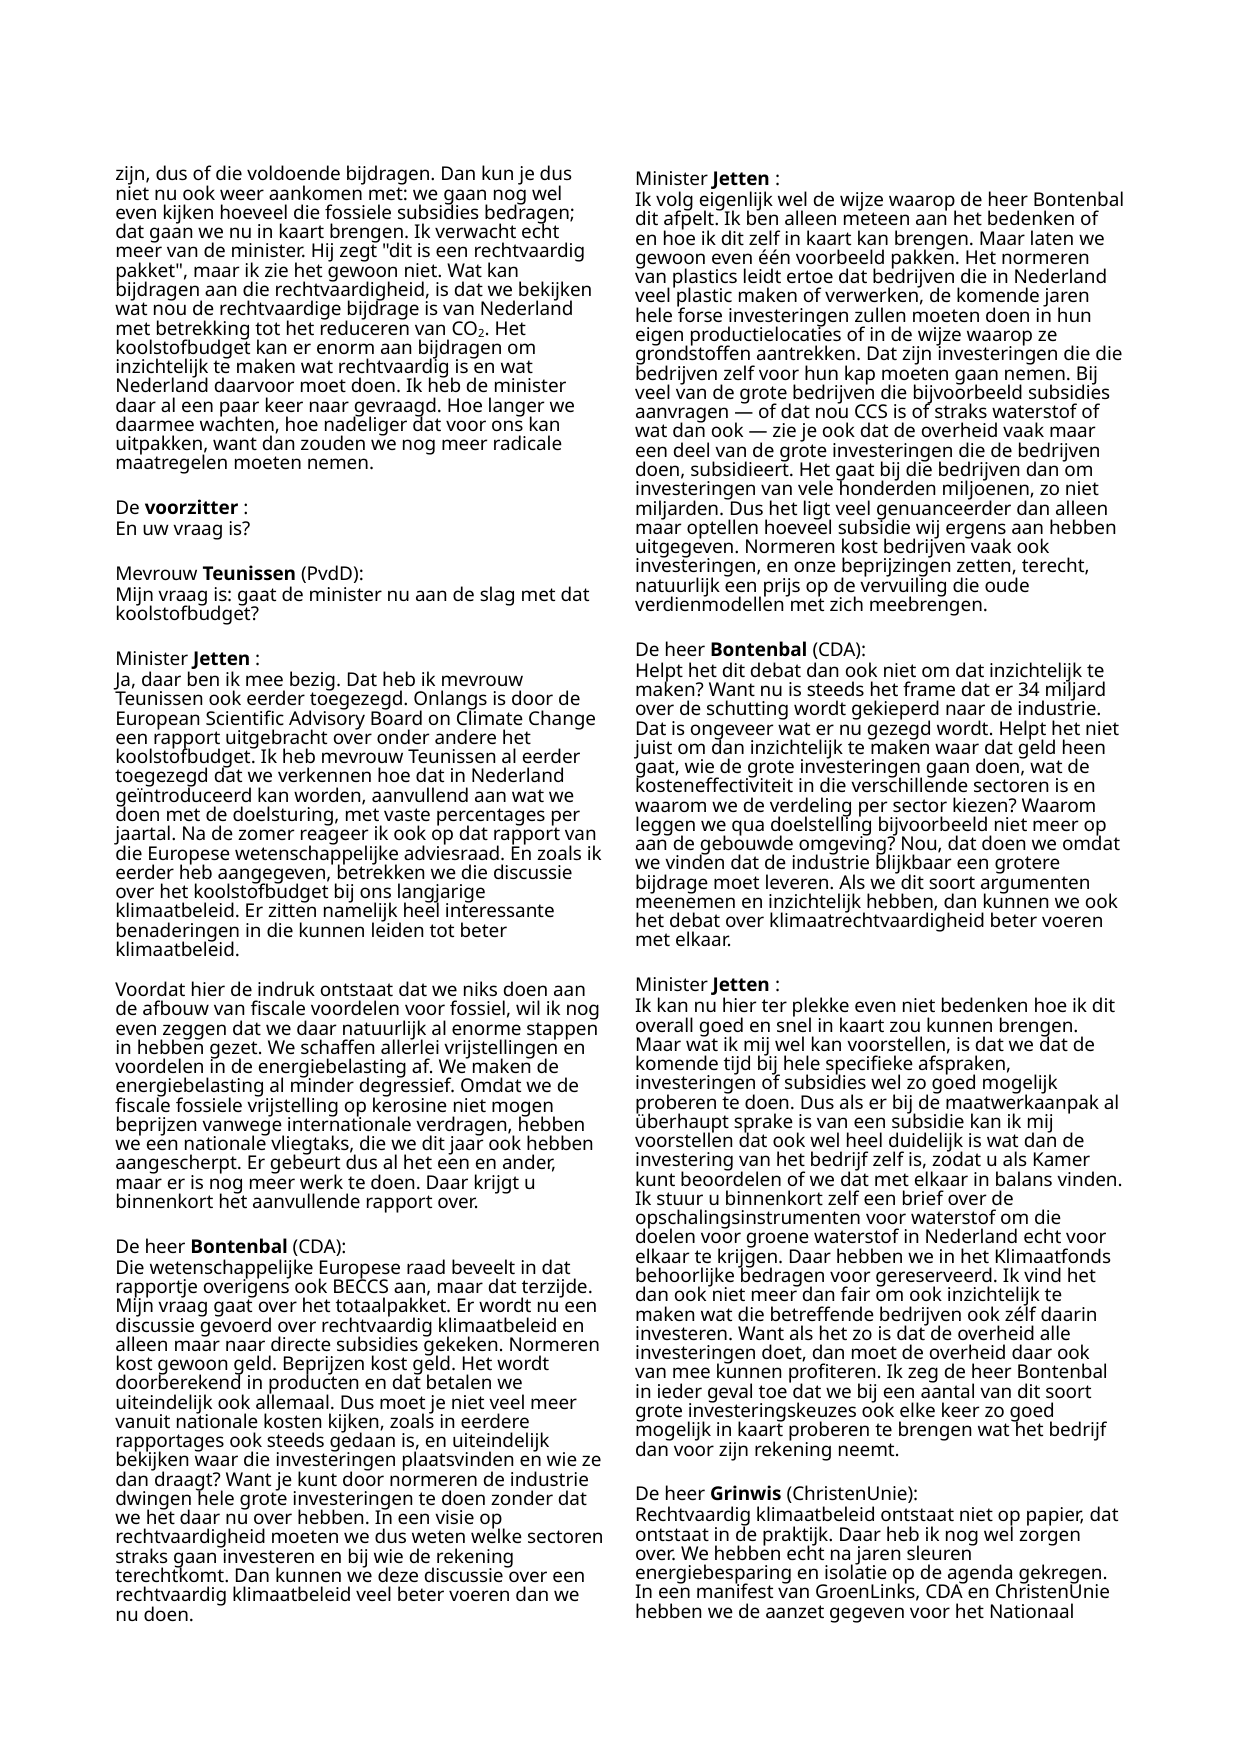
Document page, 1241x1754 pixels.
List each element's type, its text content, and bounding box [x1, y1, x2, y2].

text zijn, dus of die voldoende bijdragen. Dan kun je dus niet nu ook weer aankomen met: we gaan nog wel even kijken hoeveel die fossiele subsidies bedragen; dat gaan we nu in kaart brengen. Ik verwacht echt meer van de minister. Hij zegt "dit is een rechtvaardig pakket", maar ik zie het gewoon niet. Wat kan bijdragen aan die rechtvaardigheid, is dat we bekijken wat nou de rechtvaardige bijdrage is van Nederland met betrekking tot het reduceren van CO2. Het koolstofbudget kan er enorm aan bijdragen om inzichtelijk te maken wat rechtvaardig is en wat Nederland daarvoor moet doen. Ik heb de minister daar al een paar keer naar gevraagd. Hoe langer we daarmee wachten, hoe nadeliger dat voor ons kan uitpakken, want dan zouden we nog meer radicale maatregelen moeten nemen. [115, 165, 605, 474]
text De heer Bontenbal (CDA): [115, 1233, 605, 1259]
text De voorzitter : [115, 494, 605, 520]
text Minister Jetten : [635, 165, 1125, 191]
text Helpt het dit debat dan ook niet om dat inzichtelijk te maken? Want nu is steeds het frame dat er 34 miljard over de schutting wordt gekieperd naar de industrie. Dat is ongeveer wat er nu gezegd wordt. Helpt het niet juist om dan inzichtelijk te maken waar dat geld heen gaat, wie de grote investeringen gaan doen, wat de kosteneffectiviteit in die verschillende sectoren is en waarom we de verdeling per sector kiezen? Waarom leggen we qua doelstelling bijvoorbeeld niet meer op aan de gebouwde omgeving? Nou, dat doen we omdat we vinden dat de industrie blijkbaar een grotere bijdrage moet leveren. Als we dit soort argumenten meenemen en inzichtelijk hebben, dan kunnen we ook het debat over klimaatrechtvaardigheid beter voeren met elkaar. [635, 662, 1125, 951]
text Ik volg eigenlijk wel de wijze waarop de heer Bontenbal dit afpelt. Ik ben alleen meteen aan het bedenken of en hoe ik dit zelf in kaart kan brengen. Maar laten we gewoon even één voorbeeld pakken. Het normeren van plastics leidt ertoe dat bedrijven die in Nederland veel plastic maken of verwerken, de komende jaren hele forse investeringen zullen moeten doen in hun eigen productielocaties of in de wijze waarop ze grondstoffen aantrekken. Dat zijn investeringen die die bedrijven zelf voor hun kap moeten gaan nemen. Bij veel van de grote bedrijven die bijvoorbeeld subsidies aanvragen — of dat nou CCS is of straks waterstof of wat dan ook — zie je ook dat de overheid vaak maar een deel van de grote investeringen die de bedrijven doen, subsidieert. Het gaat bij die bedrijven dan om investeringen van vele honderden miljoenen, zo niet miljarden. Dus het ligt veel genuanceerder dan alleen maar optellen hoeveel subsidie wij ergens aan hebben uitgegeven. Normeren kost bedrijven vaak ook investeringen, en onze beprijzingen zetten, terecht, natuurlijk een prijs op de vervuiling die oude verdienmodellen met zich meebrengen. [635, 191, 1125, 615]
text De heer Grinwis (ChristenUnie): [635, 1481, 1125, 1506]
text Ja, daar ben ik mee bezig. Dat heb ik mevrouw Teunissen ook eerder toegezegd. Onlangs is door de European Scientific Advisory Board on Climate Change een rapport uitgebracht over onder andere het koolstofbudget. Ik heb mevrouw Teunissen al eerder toegezegd dat we verkennen hoe dat in Nederland geïntroduceerd kan worden, aanvullend aan wat we doen met de doelsturing, met vaste percentages per jaartal. Na de zomer reageer ik ook op dat rapport van die Europese wetenschappelijke adviesraad. En zoals ik eerder heb aangegeven, betrekken we die discussie over het koolstofbudget bij ons langjarige klimaatbeleid. Er zitten namelijk heel interessante benaderingen in die kunnen leiden tot beter klimaatbeleid. [115, 671, 605, 960]
text Mijn vraag is: gaat de minister nu aan de slag met dat koolstofbudget? [115, 586, 605, 624]
text Rechtvaardig klimaatbeleid ontstaat niet op papier, dat ontstaat in de praktijk. Daar heb ik nog wel zorgen over. We hebben echt na jaren sleuren energiebesparing en isolatie op de agenda gekregen. In een manifest van GroenLinks, CDA en ChristenUnie hebben we de aanzet gegeven voor het Nationaal [635, 1506, 1125, 1622]
text Mevrouw Teunissen (PvdD): [115, 560, 605, 586]
text Minister Jetten : [115, 645, 605, 671]
text Ik kan nu hier ter plekke even niet bedenken hoe ik dit overall goed en snel in kaart zou kunnen brengen. Maar wat ik mij wel kan voorstellen, is dat we dat de komende tijd bij hele specifieke afspraken, investeringen of subsidies wel zo goed mogelijk proberen te doen. Dus als er bij de maatwerkaanpak al überhaupt sprake is van een subsidie kan ik mij voorstellen dat ook wel heel duidelijk is wat dan de investering van het bedrijf zelf is, zodat u als Kamer kunt beoordelen of we dat met elkaar in balans vinden. Ik stuur u binnenkort zelf een brief over de opschalingsinstrumenten voor waterstof om die doelen voor groene waterstof in Nederland echt voor elkaar te krijgen. Daar hebben we in het Klimaatfonds behoorlijke bedragen voor gereserveerd. Ik vind het dan ook niet meer dan fair om ook inzichtelijk te maken wat die betreffende bedrijven ook zélf daarin investeren. Want als het zo is dat de overheid alle investeringen doet, dan moet de overheid daar ook van mee kunnen profiteren. Ik zeg de heer Bontenbal in ieder geval toe dat we bij een aantal van dit soort grote investeringskeuzes ook elke keer zo goed mogelijk in kaart proberen te brengen wat het bedrijf dan voor zijn rekening neemt. [635, 997, 1125, 1460]
text En uw vraag is? [115, 520, 605, 539]
text Die wetenschappelijke Europese raad beveelt in dat rapportje overigens ook BECCS aan, maar dat terzijde. Mijn vraag gaat over het totaalpakket. Er wordt nu een discussie gevoerd over rechtvaardig klimaatbeleid en alleen maar naar directe subsidies gekeken. Normeren kost gewoon geld. Beprijzen kost geld. Het wordt doorberekend in producten en dat betalen we uiteindelijk ook allemaal. Dus moet je niet veel meer vanuit nationale kosten kijken, zoals in eerdere rapportages ook steeds gedaan is, en uiteindelijk bekijken waar die investeringen plaatsvinden en wie ze dan draagt? Want je kunt door normeren de industrie dwingen hele grote investeringen te doen zonder dat we het daar nu over hebben. In een visie op rechtvaardigheid moeten we dus weten welke sectoren straks gaan investeren en bij wie de rekening terechtkomt. Dan kunnen we deze discussie over een rechtvaardig klimaatbeleid veel beter voeren dan we nu doen. [115, 1259, 605, 1625]
text Minister Jetten : [635, 972, 1125, 997]
text Voordat hier de indruk ontstaat dat we niks doen aan de afbouw van fiscale voordelen voor fossiel, wil ik nog even zeggen dat we daar natuurlijk al enorme stappen in hebben gezet. We schaffen allerlei vrijstellingen en voordelen in de energiebelasting af. We maken de energiebelasting al minder degressief. Omdat we de fiscale fossiele vrijstelling op kerosine niet mogen beprijzen vanwege internationale verdragen, hebben we een nationale vliegtaks, die we dit jaar ook hebben aangescherpt. Er gebeurt dus al het een en ander, maar er is nog meer werk te doen. Daar krijgt u binnenkort het aanvullende rapport over. [115, 981, 605, 1212]
text De heer Bontenbal (CDA): [635, 636, 1125, 662]
